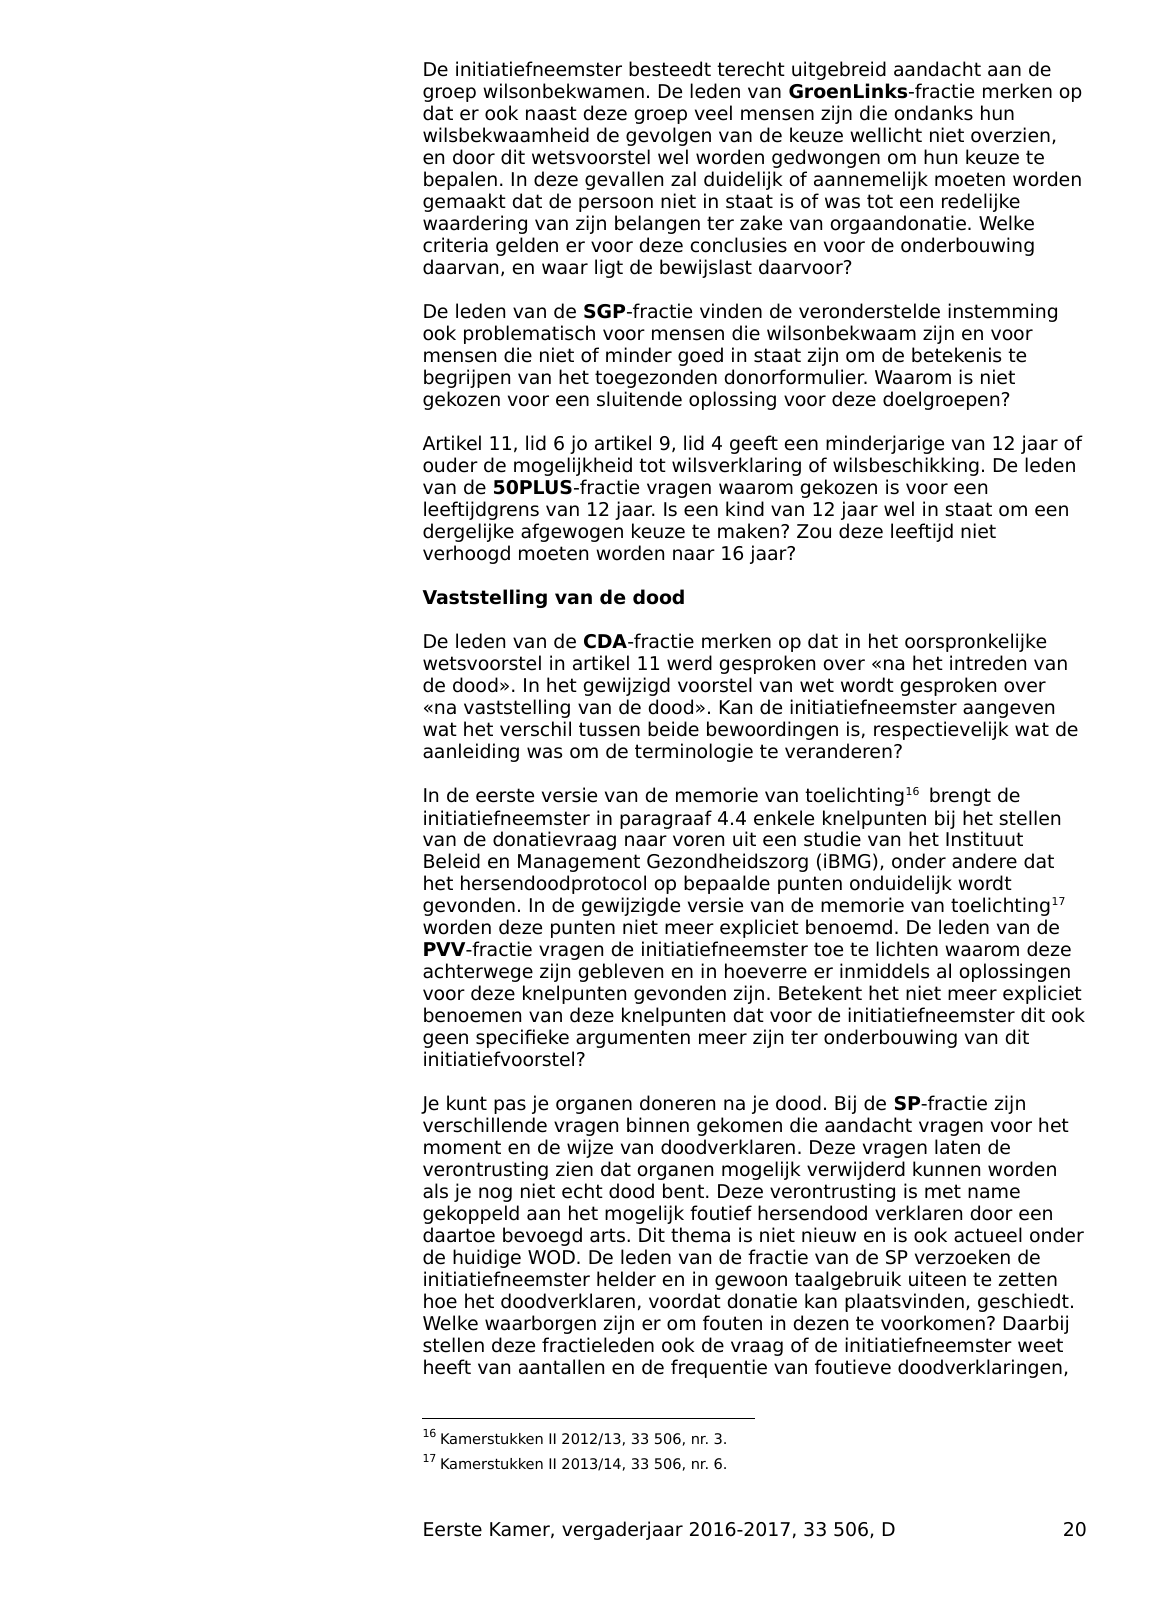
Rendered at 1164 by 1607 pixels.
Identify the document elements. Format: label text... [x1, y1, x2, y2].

subtitle Vaststelling van de dood [422, 587, 1087, 609]
text Kamerstukken II 2013/14, 33 506, nr. 6. [422, 1452, 1087, 1474]
text Kamerstukken II 2012/13, 33 506, nr. 3. [422, 1427, 1087, 1449]
text De leden van de SGP-fractie vinden de veronderstelde instemming ook problematisch voor mensen die wilsonbekwaam zijn en voor mensen die niet of minder goed in staat zijn om de betekenis te begrijpen van het toegezonden donorformulier. Waarom is niet gekozen voor een sluitende oplossing voor deze doelgroepen? [422, 301, 1087, 411]
text De initiatiefneemster besteedt terecht uitgebreid aandacht aan de groep wilsonbekwamen. De leden van GroenLinks-fractie merken op dat er ook naast deze groep veel mensen zijn die ondanks hun wilsbekwaamheid de gevolgen van de keuze wellicht niet overzien, en door dit wetsvoorstel wel worden gedwongen om hun keuze te bepalen. In deze gevallen zal duidelijk of aannemelijk moeten worden gemaakt dat de persoon niet in staat is of was tot een redelijke waardering van zijn belangen ter zake van orgaandonatie. Welke criteria gelden er voor deze conclusies en voor de onderbouwing daarvan, en waar ligt de bewijslast daarvoor? [422, 59, 1087, 279]
text In de eerste versie van de memorie van toelichting brengt de initiatiefneemster in paragraaf 4.4 enkele knelpunten bij het stellen van de donatievraag naar voren uit een studie van het Instituut Beleid en Management Gezondheidszorg (iBMG), onder andere dat het hersendoodprotocol op bepaalde punten onduidelijk wordt gevonden. In de gewijzigde versie van de memorie van toelichting worden deze punten niet meer expliciet benoemd. De leden van de PVV-fractie vragen de initiatiefneemster toe te lichten waarom deze achterwege zijn gebleven en in hoeverre er inmiddels al oplossingen voor deze knelpunten gevonden zijn. Betekent het niet meer expliciet benoemen van deze knelpunten dat voor de initiatiefneemster dit ook geen specifieke argumenten meer zijn ter onderbouwing van dit initiatiefvoorstel? [422, 785, 1087, 1071]
text Je kunt pas je organen doneren na je dood. Bij de SP-fractie zijn verschillende vragen binnen gekomen die aandacht vragen voor het moment en de wijze van doodverklaren. Deze vragen laten de verontrusting zien dat organen mogelijk verwijderd kunnen worden als je nog niet echt dood bent. Deze verontrusting is met name gekoppeld aan het mogelijk foutief hersendood verklaren door een daartoe bevoegd arts. Dit thema is niet nieuw en is ook actueel onder de huidige WOD. De leden van de fractie van de SP verzoeken de initiatiefneemster helder en in gewoon taalgebruik uiteen te zetten hoe het doodverklaren, voordat donatie kan plaatsvinden, geschiedt. Welke waarborgen zijn er om fouten in dezen te voorkomen? Daarbij stellen deze fractieleden ook de vraag of de initiatiefneemster weet heeft van aantallen en de frequentie van foutieve doodverklaringen, [422, 1093, 1087, 1379]
text Artikel 11, lid 6 jo artikel 9, lid 4 geeft een minderjarige van 12 jaar of ouder de mogelijkheid tot wilsverklaring of wilsbeschikking. De leden van de 50PLUS-fractie vragen waarom gekozen is voor een leeftijdgrens van 12 jaar. Is een kind van 12 jaar wel in staat om een dergelijke afgewogen keuze te maken? Zou deze leeftijd niet verhoogd moeten worden naar 16 jaar? [422, 433, 1087, 565]
text De leden van de CDA-fractie merken op dat in het oorspronkelijke wetsvoorstel in artikel 11 werd gesproken over «na het intreden van de dood». In het gewijzigd voorstel van wet wordt gesproken over «na vaststelling van de dood». Kan de initiatiefneemster aangeven wat het verschil tussen beide bewoordingen is, respectievelijk wat de aanleiding was om de terminologie te veranderen? [422, 631, 1087, 763]
